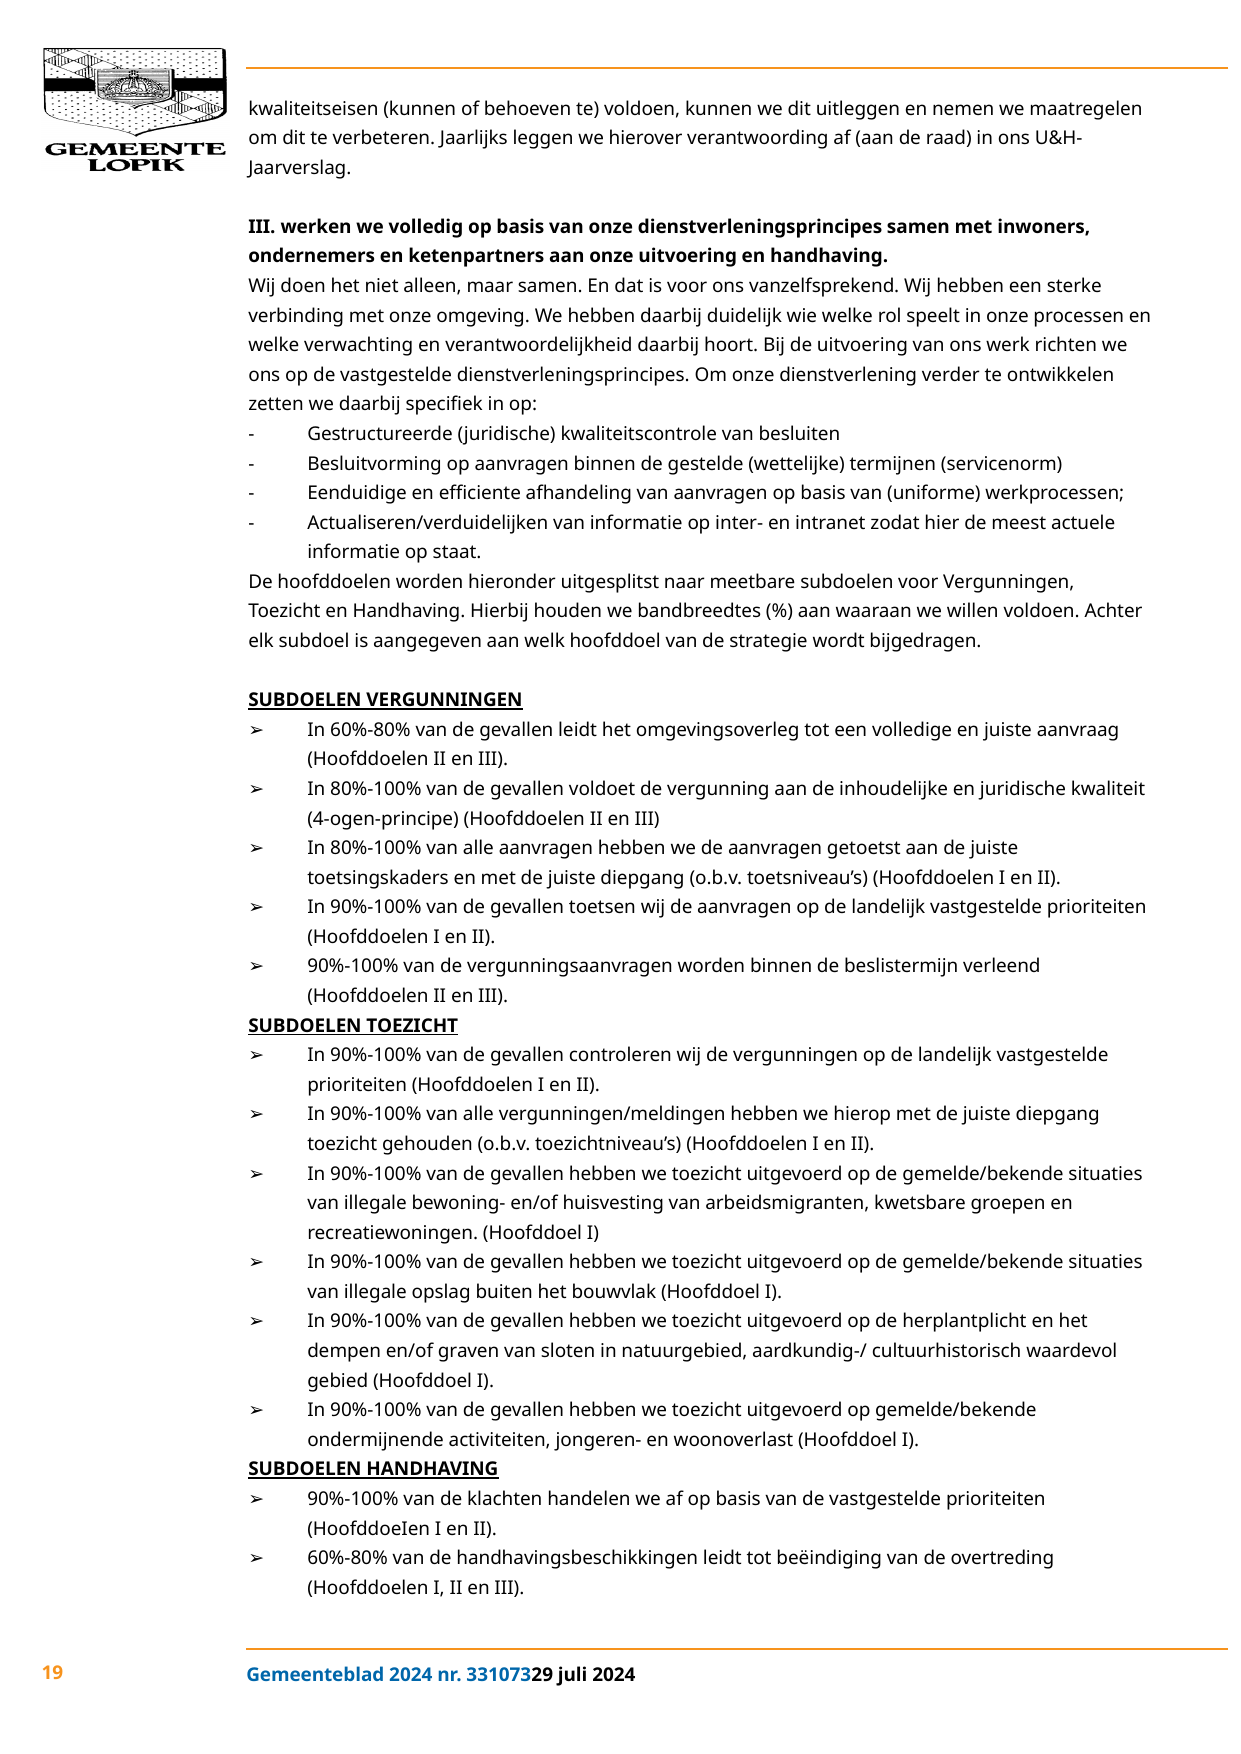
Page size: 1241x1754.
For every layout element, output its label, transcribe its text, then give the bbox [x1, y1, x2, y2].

list In 80%-100% van alle aanvragen hebben we de aanvragen getoetst aan de juiste toetsingskaders en met de juiste diepgang (o.b.v. toetsniveau’s) (Hoofddoelen I en II). [248, 834, 1152, 890]
list In 60%-80% van de gevallen leidt het omgevingsoverleg tot een volledige en juiste aanvraag (Hoofddoelen II en III). [248, 716, 1152, 771]
picture [41, 47, 231, 172]
list 90%-100% van de klachten handelen we af op basis van de vastgestelde prioriteiten (HoofddoeIen I en II). [248, 1485, 1152, 1541]
list In 90%-100% van de gevallen hebben we toezicht uitgevoerd op de herplantplicht en het dempen en/of graven van sloten in natuurgebied, aardkundig-/ cultuurhistorisch waardevol gebied (Hoofddoel I). [248, 1308, 1152, 1393]
text kwaliteitseisen (kunnen of behoeven te) voldoen, kunnen we dit uitleggen en nemen we maatregelen om dit te verbeteren. Jaarlijks leggen we hierover verantwoording af (aan de raad) in ons U&H-Jaarverslag. [248, 95, 1152, 180]
text De hoofddoelen worden hieronder uitgesplitst naar meetbare subdoelen voor Vergunningen, Toezicht en Handhaving. Hierbij houden we bandbreedtes (%) aan waaraan we willen voldoen. Achter elk subdoel is aangegeven aan welk hoofddoel van de strategie wordt bijgedragen. [248, 568, 1152, 653]
list In 90%-100% van de gevallen controleren wij de vergunningen op de landelijk vastgestelde prioriteiten (Hoofddoelen I en II). [248, 1041, 1152, 1097]
list 90%-100% van de vergunningsaanvragen worden binnen de beslistermijn verleend (Hoofddoelen II en III). [248, 953, 1152, 1008]
list In 80%-100% van de gevallen voldoet de vergunning aan de inhoudelijke en juridische kwaliteit (4-ogen-principe) (Hoofddoelen II en III) [248, 775, 1152, 831]
list In 90%-100% van de gevallen toetsen wij de aanvragen op de landelijk vastgestelde prioriteiten (Hoofddoelen I en II). [248, 893, 1152, 949]
list Actualiseren/verduidelijken van informatie op inter- en intranet zodat hier de meest actuele informatie op staat. [248, 509, 1152, 564]
list In 90%-100% van alle vergunningen/meldingen hebben we hierop met de juiste diepgang toezicht gehouden (o.b.v. toezichtniveau’s) (Hoofddoelen I en II). [248, 1101, 1152, 1156]
list In 90%-100% van de gevallen hebben we toezicht uitgevoerd op de gemelde/bekende situaties van illegale opslag buiten het bouwvlak (Hoofddoel I). [248, 1248, 1152, 1304]
list Besluitvorming op aanvragen binnen de gestelde (wettelijke) termijnen (servicenorm) [248, 450, 1152, 476]
list Eenduidige en efficiente afhandeling van aanvragen op basis van (uniforme) werkprocessen; [248, 479, 1152, 505]
text SUBDOELEN HANDHAVING [248, 1456, 1152, 1481]
text SUBDOELEN TOEZICHT [248, 1012, 1152, 1038]
list In 90%-100% van de gevallen hebben we toezicht uitgevoerd op de gemelde/bekende situaties van illegale bewoning- en/of huisvesting van arbeidsmigranten, kwetsbare groepen en recreatiewoningen. (Hoofddoel I) [248, 1160, 1152, 1245]
text SUBDOELEN VERGUNNINGEN [248, 686, 1152, 712]
list Gestructureerde (juridische) kwaliteitscontrole van besluiten [248, 420, 1152, 446]
text III. werken we volledig op basis van onze dienstverleningsprincipes samen met inwoners, ondernemers en ketenpartners aan onze uitvoering en handhaving. [248, 213, 1152, 268]
text Wij doen het niet alleen, maar samen. En dat is voor ons vanzelfsprekend. Wij hebben een sterke verbinding met onze omgeving. We hebben daarbij duidelijk wie welke rol speelt in onze processen en welke verwachting en verantwoordelijkheid daarbij hoort. Bij de uitvoering van ons werk richten we ons op de vastgestelde dienstverleningsprincipes. Om onze dienstverlening verder te ontwikkelen zetten we daarbij specifiek in op: [248, 272, 1152, 416]
list 60%-80% van de handhavingsbeschikkingen leidt tot beëindiging van de overtreding (Hoofddoelen I, II en III). [248, 1544, 1152, 1600]
list In 90%-100% van de gevallen hebben we toezicht uitgevoerd op gemelde/bekende ondermijnende activiteiten, jongeren- en woonoverlast (Hoofddoel I). [248, 1396, 1152, 1452]
